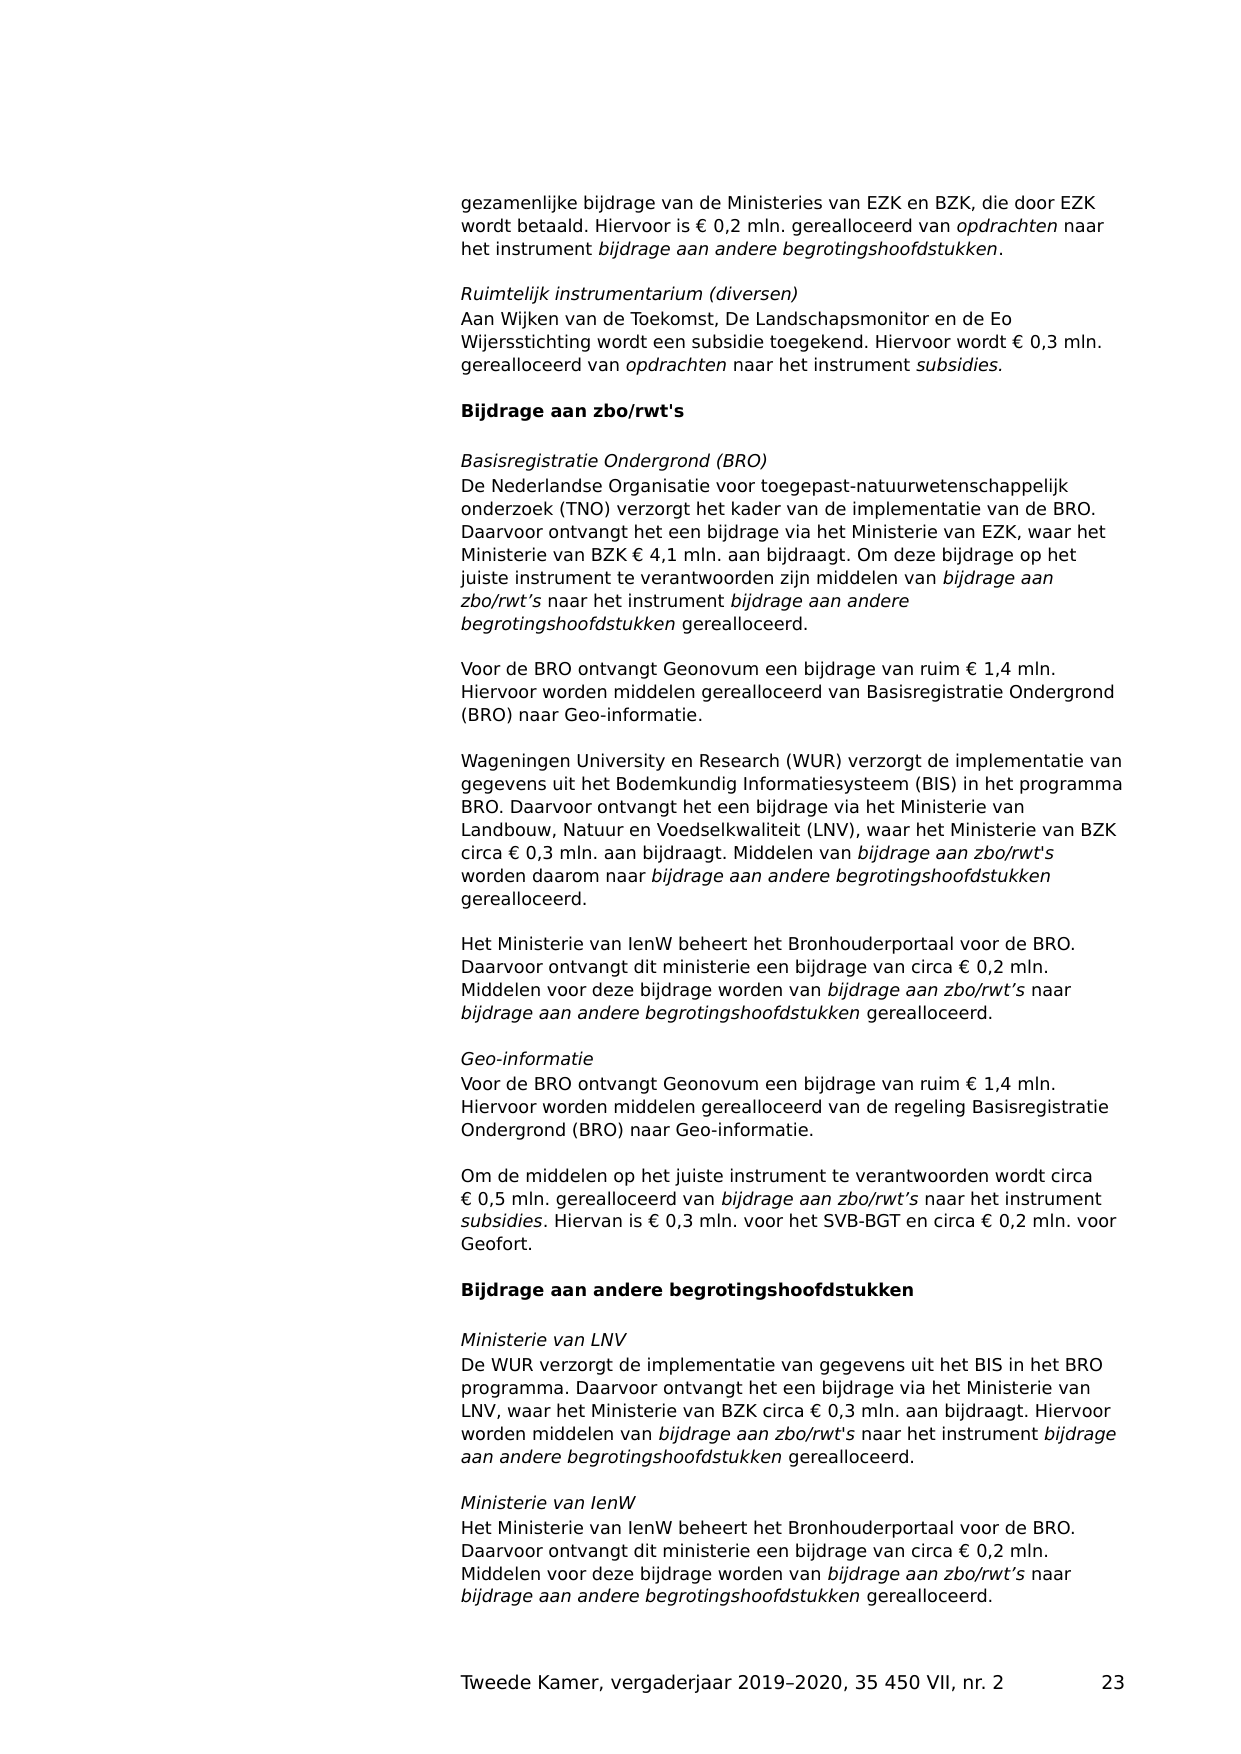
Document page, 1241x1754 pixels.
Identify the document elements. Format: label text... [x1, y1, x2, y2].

text Ministerie van IenW [461, 1491, 1125, 1514]
text Het Ministerie van IenW beheert het Bronhouderportaal voor de BRO. Daarvoor ontvangt dit ministerie een bijdrage van circa € 0,2 mln. Middelen voor deze bijdrage worden van bijdrage aan zbo/rwt’s naar bijdrage aan andere begrotingshoofdstukken gerealloceerd. [461, 932, 1125, 1024]
text Bijdrage aan andere begrotingshoofdstukken [461, 1278, 1125, 1301]
text Het Ministerie van IenW beheert het Bronhouderportaal voor de BRO. Daarvoor ontvangt dit ministerie een bijdrage van circa € 0,2 mln. Middelen voor deze bijdrage worden van bijdrage aan zbo/rwt’s naar bijdrage aan andere begrotingshoofdstukken gerealloceerd. [461, 1516, 1125, 1607]
text Voor de BRO ontvangt Geonovum een bijdrage van ruim € 1,4 mln. Hiervoor worden middelen gerealloceerd van Basisregistratie Ondergrond (BRO) naar Geo-informatie. [461, 657, 1125, 726]
text Wageningen University en Research (WUR) verzorgt de implementatie van gegevens uit het Bodemkundig Informatiesysteem (BIS) in het programma BRO. Daarvoor ontvangt het een bijdrage via het Ministerie van Landbouw, Natuur en Voedselkwaliteit (LNV), waar het Ministerie van BZK circa € 0,3 mln. aan bijdraagt. Middelen van bijdrage aan zbo/rwt's worden daarom naar bijdrage aan andere begrotingshoofdstukken gerealloceerd. [461, 749, 1125, 909]
text Om de middelen op het juiste instrument te verantwoorden wordt circa € 0,5 mln. gerealloceerd van bijdrage aan zbo/rwt’s naar het instrument subsidies. Hiervan is € 0,3 mln. voor het SVB-BGT en circa € 0,2 mln. voor Geofort. [461, 1164, 1125, 1255]
text Voor de BRO ontvangt Geonovum een bijdrage van ruim € 1,4 mln. Hiervoor worden middelen gerealloceerd van de regeling Basisregistratie Ondergrond (BRO) naar Geo-informatie. [461, 1072, 1125, 1141]
text Bijdrage aan zbo/rwt's [461, 399, 1125, 422]
text De WUR verzorgt de implementatie van gegevens uit het BIS in het BRO programma. Daarvoor ontvangt het een bijdrage via het Ministerie van LNV, waar het Ministerie van BZK circa € 0,3 mln. aan bijdraagt. Hiervoor worden middelen van bijdrage aan zbo/rwt's naar het instrument bijdrage aan andere begrotingshoofdstukken gerealloceerd. [461, 1353, 1125, 1468]
text Geo-informatie [461, 1047, 1125, 1070]
text De Nederlandse Organisatie voor toegepast-natuurwetenschappelijk onderzoek (TNO) verzorgt het kader van de implementatie van de BRO. Daarvoor ontvangt het een bijdrage via het Ministerie van EZK, waar het Ministerie van BZK € 4,1 mln. aan bijdraagt. Om deze bijdrage op het juiste instrument te verantwoorden zijn middelen van bijdrage aan zbo/rwt’s naar het instrument bijdrage aan andere begrotingshoofdstukken gerealloceerd. [461, 474, 1125, 634]
text Basisregistratie Ondergrond (BRO) [461, 449, 1125, 472]
text Ruimtelijk instrumentarium (diversen) [461, 282, 1125, 305]
text Ministerie van LNV [461, 1328, 1125, 1351]
text gezamenlijke bijdrage van de Ministeries van EZK en BZK, die door EZK wordt betaald. Hiervoor is € 0,2 mln. gerealloceerd van opdrachten naar het instrument bijdrage aan andere begrotingshoofdstukken. [461, 191, 1125, 259]
text Aan Wijken van de Toekomst, De Landschapsmonitor en de Eo Wijersstichting wordt een subsidie toegekend. Hiervoor wordt € 0,3 mln. gerealloceerd van opdrachten naar het instrument subsidies. [461, 307, 1125, 376]
